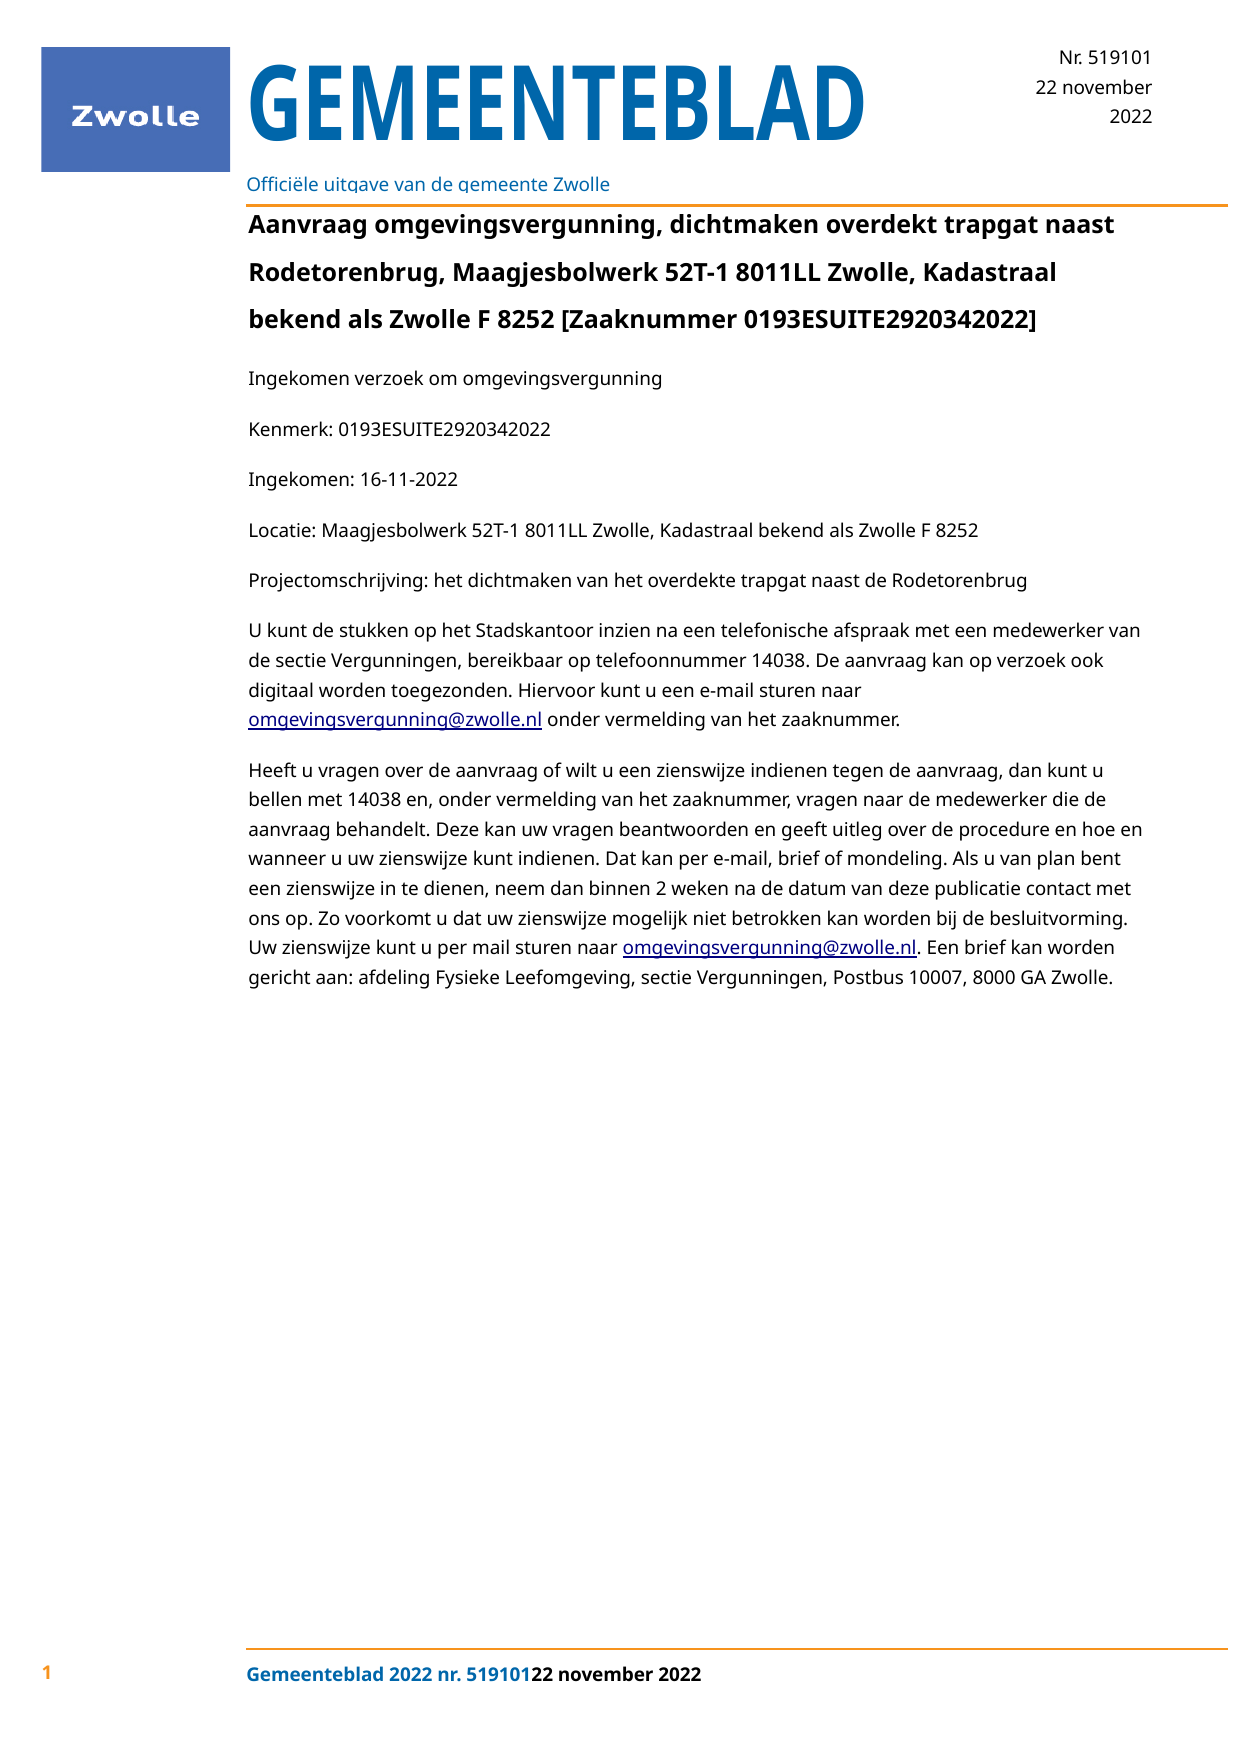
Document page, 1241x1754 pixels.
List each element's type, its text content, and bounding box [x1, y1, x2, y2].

text Aanvraag omgevingsvergunning, dichtmaken overdekt trapgat naast Rodetorenbrug, Maagjesbolwerk 52T-1 8011LL Zwolle, Kadastraal bekend als Zwolle F 8252 [Zaaknummer 0193ESUITE2920342022] [248, 207, 1152, 336]
text Kenmerk: 0193ESUITE2920342022 [248, 416, 1152, 442]
text Ingekomen: 16-11-2022 [248, 466, 1152, 492]
text U kunt de stukken op het Stadskantoor inzien na een telefonische afspraak met een medewerker van de sectie Vergunningen, bereikbaar op telefoonnummer 14038. De aanvraag kan op verzoek ook digitaal worden toegezonden. Hiervoor kunt u een e-mail sturen naar omgevingsvergunning@zwolle.nl onder vermelding van het zaaknummer. [248, 618, 1152, 732]
text Projectomschrijving: het dichtmaken van het overdekte trapgat naast de Rodetorenbrug [248, 567, 1152, 593]
picture [41, 47, 231, 172]
text Ingekomen verzoek om omgevingsvergunning [248, 366, 1152, 391]
text Locatie: Maagjesbolwerk 52T-1 8011LL Zwolle, Kadastraal bekend als Zwolle F 8252 [248, 517, 1152, 542]
text Heeft u vragen over de aanvraag of wilt u een zienswijze indienen tegen de aanvraag, dan kunt u bellen met 14038 en, onder vermelding van het zaaknummer, vragen naar de medewerker die de aanvraag behandelt. Deze kan uw vragen beantwoorden en geeft uitleg over de procedure en hoe en wanneer u uw zienswijze kunt indienen. Dat kan per e-mail, brief of mondeling. Als u van plan bent een zienswijze in te dienen, neem dan binnen 2 weken na de datum van deze publicatie contact met ons op. Zo voorkomt u dat uw zienswijze mogelijk niet betrokken kan worden bij de besluitvorming. Uw zienswijze kunt u per mail sturen naar omgevingsvergunning@zwolle.nl. Een brief kan worden gericht aan: afdeling Fysieke Leefomgeving, sectie Vergunningen, Postbus 10007, 8000 GA Zwolle. [248, 757, 1152, 989]
